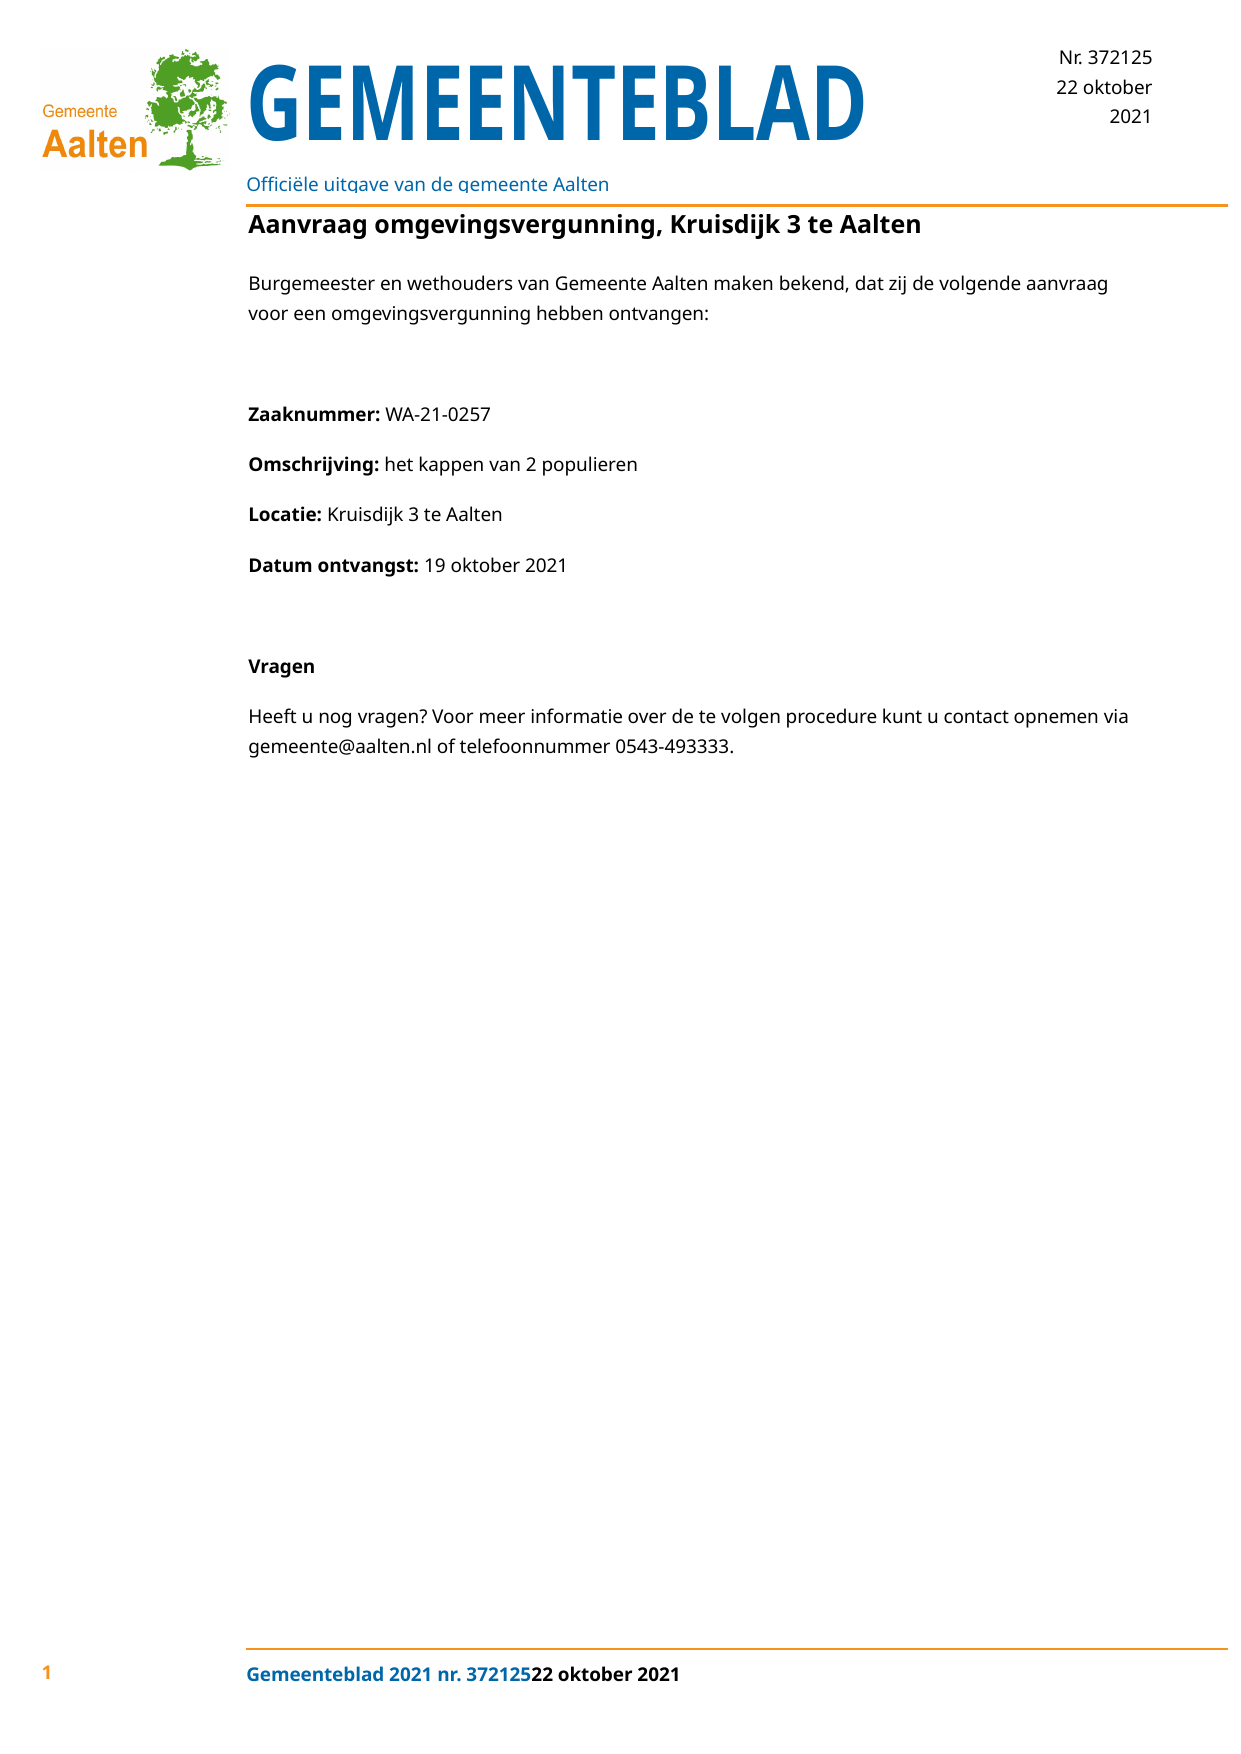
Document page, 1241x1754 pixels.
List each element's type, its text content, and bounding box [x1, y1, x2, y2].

text Datum ontvangst: 19 oktober 2021 [248, 552, 1152, 578]
text Locatie: Kruisdijk 3 te Aalten [248, 502, 1152, 527]
text Zaaknummer: WA-21-0257 [248, 401, 1152, 426]
picture [41, 47, 231, 172]
text Omschrijving: het kappen van 2 populieren [248, 451, 1152, 477]
text Heeft u nog vragen? Voor meer informatie over de te volgen procedure kunt u contact opnemen via gemeente@aalten.nl of telefoonnummer 0543-493333. [248, 703, 1152, 758]
text Burgemeester en wethouders van Gemeente Aalten maken bekend, dat zij de volgende aanvraag voor een omgevingsvergunning hebben ontvangen: [248, 270, 1152, 326]
text Aanvraag omgevingsvergunning, Kruisdijk 3 te Aalten [248, 207, 1152, 241]
text Vragen [248, 653, 1152, 678]
